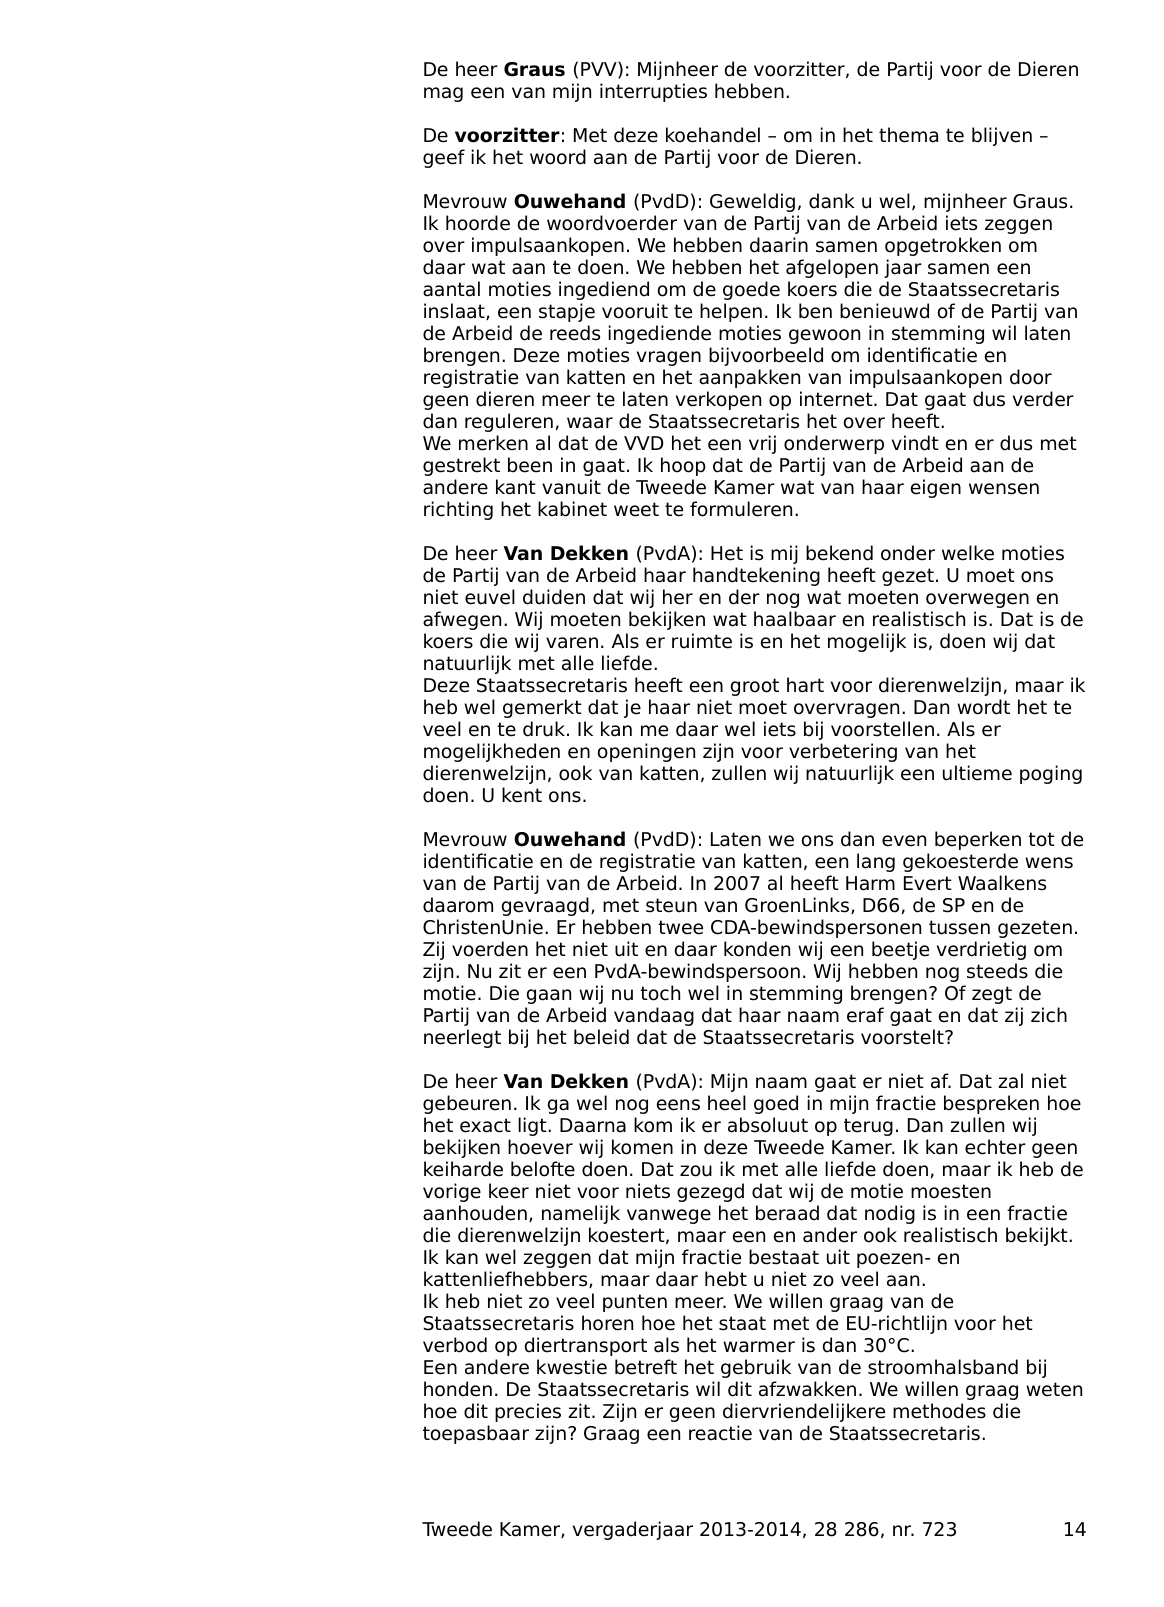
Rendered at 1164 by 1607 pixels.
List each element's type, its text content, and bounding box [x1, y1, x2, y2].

text De heer Van Dekken (PvdA): Het is mij bekend onder welke moties de Partij van de Arbeid haar handtekening heeft gezet. U moet ons niet euvel duiden dat wij her en der nog wat moeten overwegen en afwegen. Wij moeten bekijken wat haalbaar en realistisch is. Dat is de koers die wij varen. Als er ruimte is en het mogelijk is, doen wij dat natuurlijk met alle liefde. [422, 543, 1087, 675]
text De heer Graus (PVV): Mijnheer de voorzitter, de Partij voor de Dieren mag een van mijn interrupties hebben. [422, 59, 1087, 103]
text Mevrouw Ouwehand (PvdD): Geweldig, dank u wel, mijnheer Graus. [422, 191, 1087, 213]
text De heer Van Dekken (PvdA): Mijn naam gaat er niet af. Dat zal niet gebeuren. Ik ga wel nog eens heel goed in mijn fractie bespreken hoe het exact ligt. Daarna kom ik er absoluut op terug. Dan zullen wij bekijken hoever wij komen in deze Tweede Kamer. Ik kan echter geen keiharde belofte doen. Dat zou ik met alle liefde doen, maar ik heb de vorige keer niet voor niets gezegd dat wij de motie moesten aanhouden, namelijk vanwege het beraad dat nodig is in een fractie die dierenwelzijn koestert, maar een en ander ook realistisch bekijkt. Ik kan wel zeggen dat mijn fractie bestaat uit poezen- en kattenliefhebbers, maar daar hebt u niet zo veel aan. [422, 1071, 1087, 1291]
text Deze Staatssecretaris heeft een groot hart voor dierenwelzijn, maar ik heb wel gemerkt dat je haar niet moet overvragen. Dan wordt het te veel en te druk. Ik kan me daar wel iets bij voorstellen. Als er mogelijkheden en openingen zijn voor verbetering van het dierenwelzijn, ook van katten, zullen wij natuurlijk een ultieme poging doen. U kent ons. [422, 675, 1087, 807]
text We merken al dat de VVD het een vrij onderwerp vindt en er dus met gestrekt been in gaat. Ik hoop dat de Partij van de Arbeid aan de andere kant vanuit de Tweede Kamer wat van haar eigen wensen richting het kabinet weet te formuleren. [422, 433, 1087, 521]
text Ik hoorde de woordvoerder van de Partij van de Arbeid iets zeggen over impulsaankopen. We hebben daarin samen opgetrokken om daar wat aan te doen. We hebben het afgelopen jaar samen een aantal moties ingediend om de goede koers die de Staatssecretaris inslaat, een stapje vooruit te helpen. Ik ben benieuwd of de Partij van de Arbeid de reeds ingediende moties gewoon in stemming wil laten brengen. Deze moties vragen bijvoorbeeld om identificatie en registratie van katten en het aanpakken van impulsaankopen door geen dieren meer te laten verkopen op internet. Dat gaat dus verder dan reguleren, waar de Staatssecretaris het over heeft. [422, 213, 1087, 433]
text Ik heb niet zo veel punten meer. We willen graag van de Staatssecretaris horen hoe het staat met de EU-richtlijn voor het verbod op diertransport als het warmer is dan 30°C. [422, 1291, 1087, 1357]
text Mevrouw Ouwehand (PvdD): Laten we ons dan even beperken tot de identificatie en de registratie van katten, een lang gekoesterde wens van de Partij van de Arbeid. In 2007 al heeft Harm Evert Waalkens daarom gevraagd, met steun van GroenLinks, D66, de SP en de ChristenUnie. Er hebben twee CDA-bewindspersonen tussen gezeten. Zij voerden het niet uit en daar konden wij een beetje verdrietig om zijn. Nu zit er een PvdA-bewindspersoon. Wij hebben nog steeds die motie. Die gaan wij nu toch wel in stemming brengen? Of zegt de Partij van de Arbeid vandaag dat haar naam eraf gaat en dat zij zich neerlegt bij het beleid dat de Staatssecretaris voorstelt? [422, 829, 1087, 1049]
text Een andere kwestie betreft het gebruik van de stroomhalsband bij honden. De Staatssecretaris wil dit afzwakken. We willen graag weten hoe dit precies zit. Zijn er geen diervriendelijkere methodes die toepasbaar zijn? Graag een reactie van de Staatssecretaris. [422, 1357, 1087, 1445]
text De voorzitter: Met deze koehandel – om in het thema te blijven – geef ik het woord aan de Partij voor de Dieren. [422, 125, 1087, 169]
